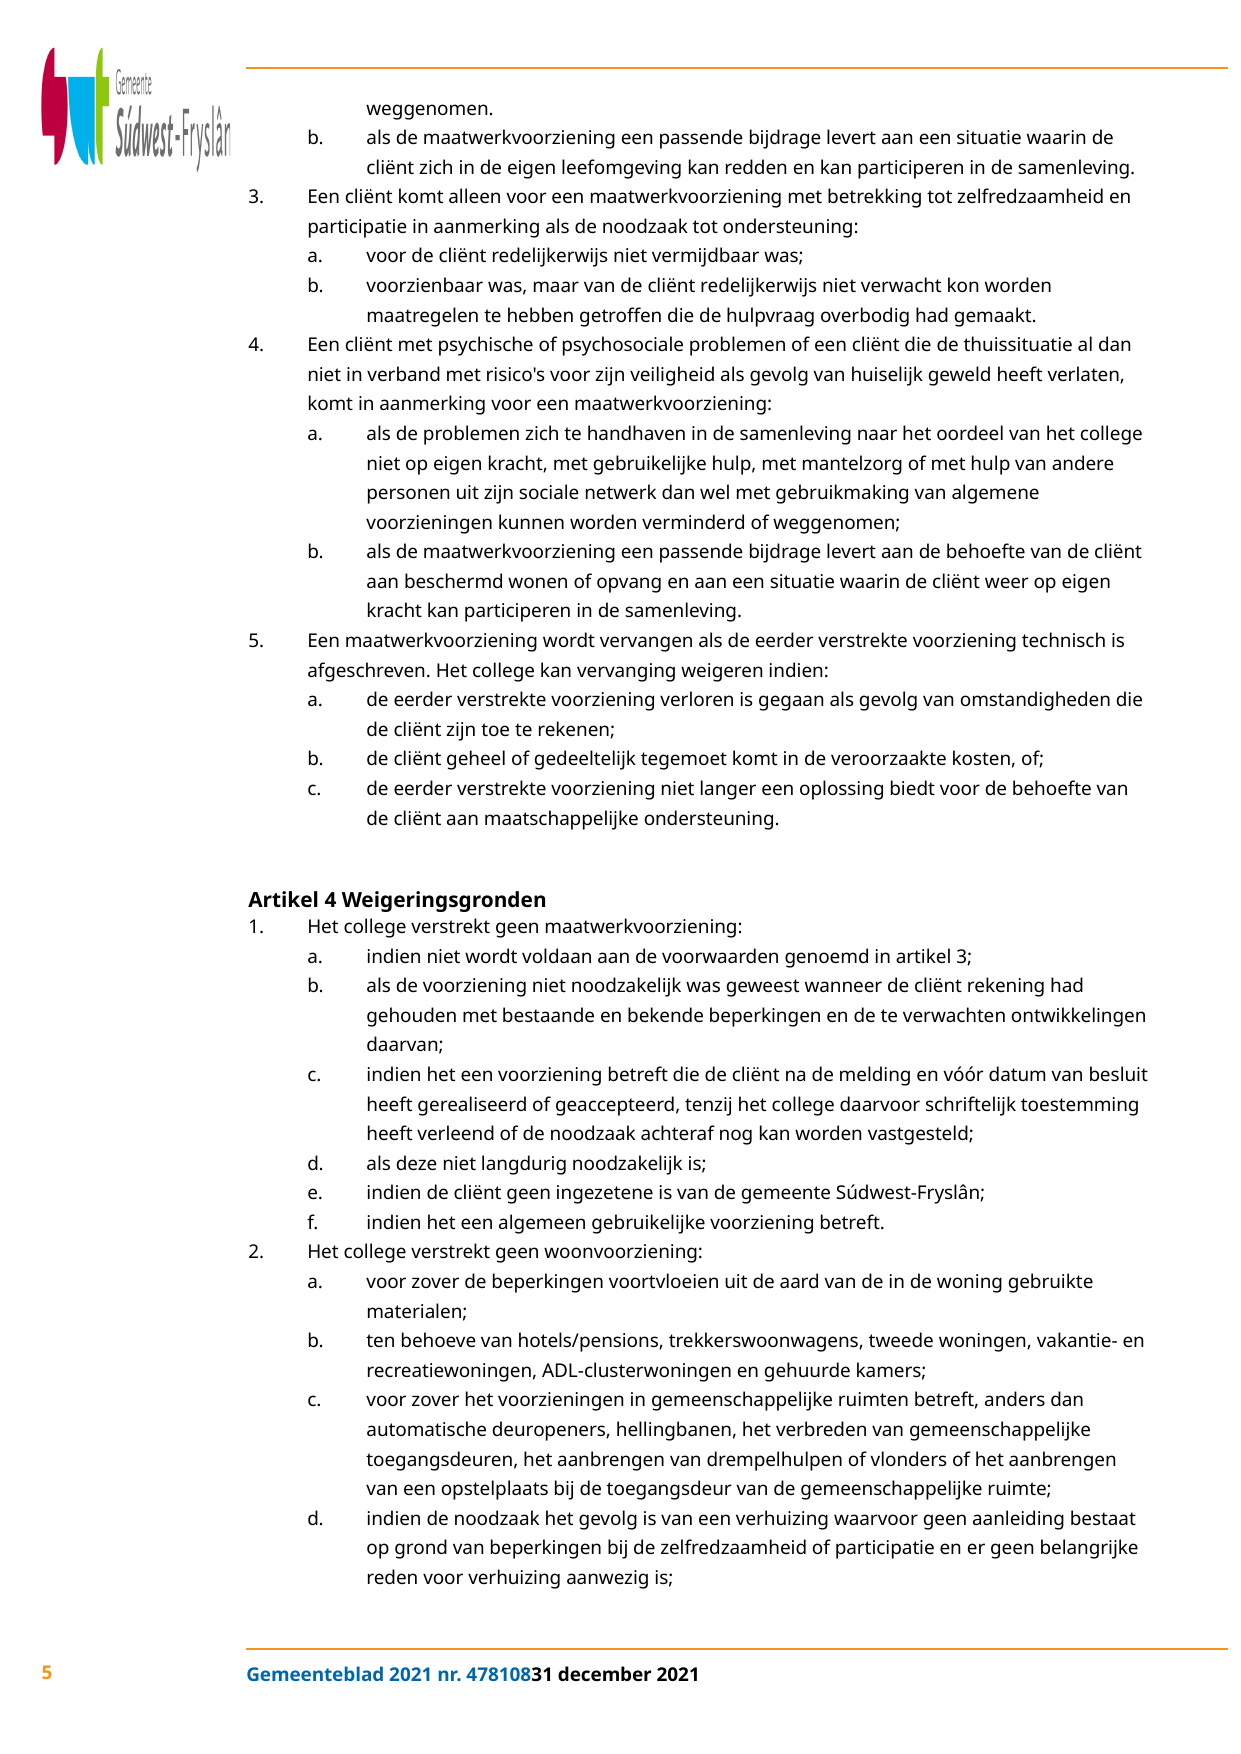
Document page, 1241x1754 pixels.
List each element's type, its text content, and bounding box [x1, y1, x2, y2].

list als de voorziening niet noodzakelijk was geweest wanneer de cliënt rekening had gehouden met bestaande en bekende beperkingen en de te verwachten ontwikkelingen daarvan; [307, 972, 1152, 1057]
list als de problemen zich te handhaven in de samenleving naar het oordeel van het college niet op eigen kracht, met gebruikelijke hulp, met mantelzorg of met hulp van andere personen uit zijn sociale netwerk dan wel met gebruikmaking van algemene voorzieningen kunnen worden verminderd of weggenomen; [307, 420, 1152, 535]
text Artikel 4 Weigeringsgronden [248, 885, 1152, 913]
list als de maatwerkvoorziening een passende bijdrage levert aan een situatie waarin de cliënt zich in de eigen leefomgeving kan redden en kan participeren in de samenleving. [307, 124, 1152, 180]
list Het college verstrekt geen maatwerkvoorziening: [248, 913, 1152, 939]
list als deze niet langdurig noodzakelijk is; [307, 1150, 1152, 1176]
list indien de cliënt geen ingezetene is van de gemeente Súdwest-Fryslân; [307, 1179, 1152, 1205]
list voor de cliënt redelijkerwijs niet vermijdbaar was; [307, 243, 1152, 268]
list indien de noodzaak het gevolg is van een verhuizing waarvoor geen aanleiding bestaat op grond van beperkingen bij de zelfredzaamheid of participatie en er geen belangrijke reden voor verhuizing aanwezig is; [307, 1505, 1152, 1590]
list de cliënt geheel of gedeeltelijk tegemoet komt in de veroorzaakte kosten, of; [307, 746, 1152, 771]
list indien het een voorziening betreft die de cliënt na de melding en vóór datum van besluit heeft gerealiseerd of geaccepteerd, tenzij het college daarvoor schriftelijk toestemming heeft verleend of de noodzaak achteraf nog kan worden vastgesteld; [307, 1061, 1152, 1146]
picture [41, 47, 231, 172]
list Een maatwerkvoorziening wordt vervangen als de eerder verstrekte voorziening technisch is afgeschreven. Het college kan vervanging weigeren indien: [248, 627, 1152, 683]
list Een cliënt met psychische of psychosociale problemen of een cliënt die de thuissituatie al dan niet in verband met risico's voor zijn veiligheid als gevolg van huiselijk geweld heeft verlaten, komt in aanmerking voor een maatwerkvoorziening: [248, 331, 1152, 416]
list Het college verstrekt geen woonvoorziening: [248, 1239, 1152, 1264]
list als de maatwerkvoorziening een passende bijdrage levert aan de behoefte van de cliënt aan beschermd wonen of opvang en aan een situatie waarin de cliënt weer op eigen kracht kan participeren in de samenleving. [307, 538, 1152, 623]
list de eerder verstrekte voorziening verloren is gegaan als gevolg van omstandigheden die de cliënt zijn toe te rekenen; [307, 686, 1152, 742]
list de eerder verstrekte voorziening niet langer een oplossing biedt voor de behoefte van de cliënt aan maatschappelijke ondersteuning. [307, 775, 1152, 831]
list ten behoeve van hotels/pensions, trekkerswoonwagens, tweede woningen, vakantie- en recreatiewoningen, ADL-clusterwoningen en gehuurde kamers; [307, 1327, 1152, 1383]
list Een cliënt komt alleen voor een maatwerkvoorziening met betrekking tot zelfredzaamheid en participatie in aanmerking als de noodzaak tot ondersteuning: [248, 183, 1152, 239]
list voor zover het voorzieningen in gemeenschappelijke ruimten betreft, anders dan automatische deuropeners, hellingbanen, het verbreden van gemeenschappelijke toegangsdeuren, het aanbrengen van drempelhulpen of vlonders of het aanbrengen van een opstelplaats bij de toegangsdeur van de gemeenschappelijke ruimte; [307, 1387, 1152, 1501]
list weggenomen. [307, 95, 1152, 121]
list voor zover de beperkingen voortvloeien uit de aard van de in de woning gebruikte materialen; [307, 1268, 1152, 1323]
list voorzienbaar was, maar van de cliënt redelijkerwijs niet verwacht kon worden maatregelen te hebben getroffen die de hulpvraag overbodig had gemaakt. [307, 272, 1152, 328]
list indien het een algemeen gebruikelijke voorziening betreft. [307, 1209, 1152, 1235]
list indien niet wordt voldaan aan de voorwaarden genoemd in artikel 3; [307, 943, 1152, 968]
